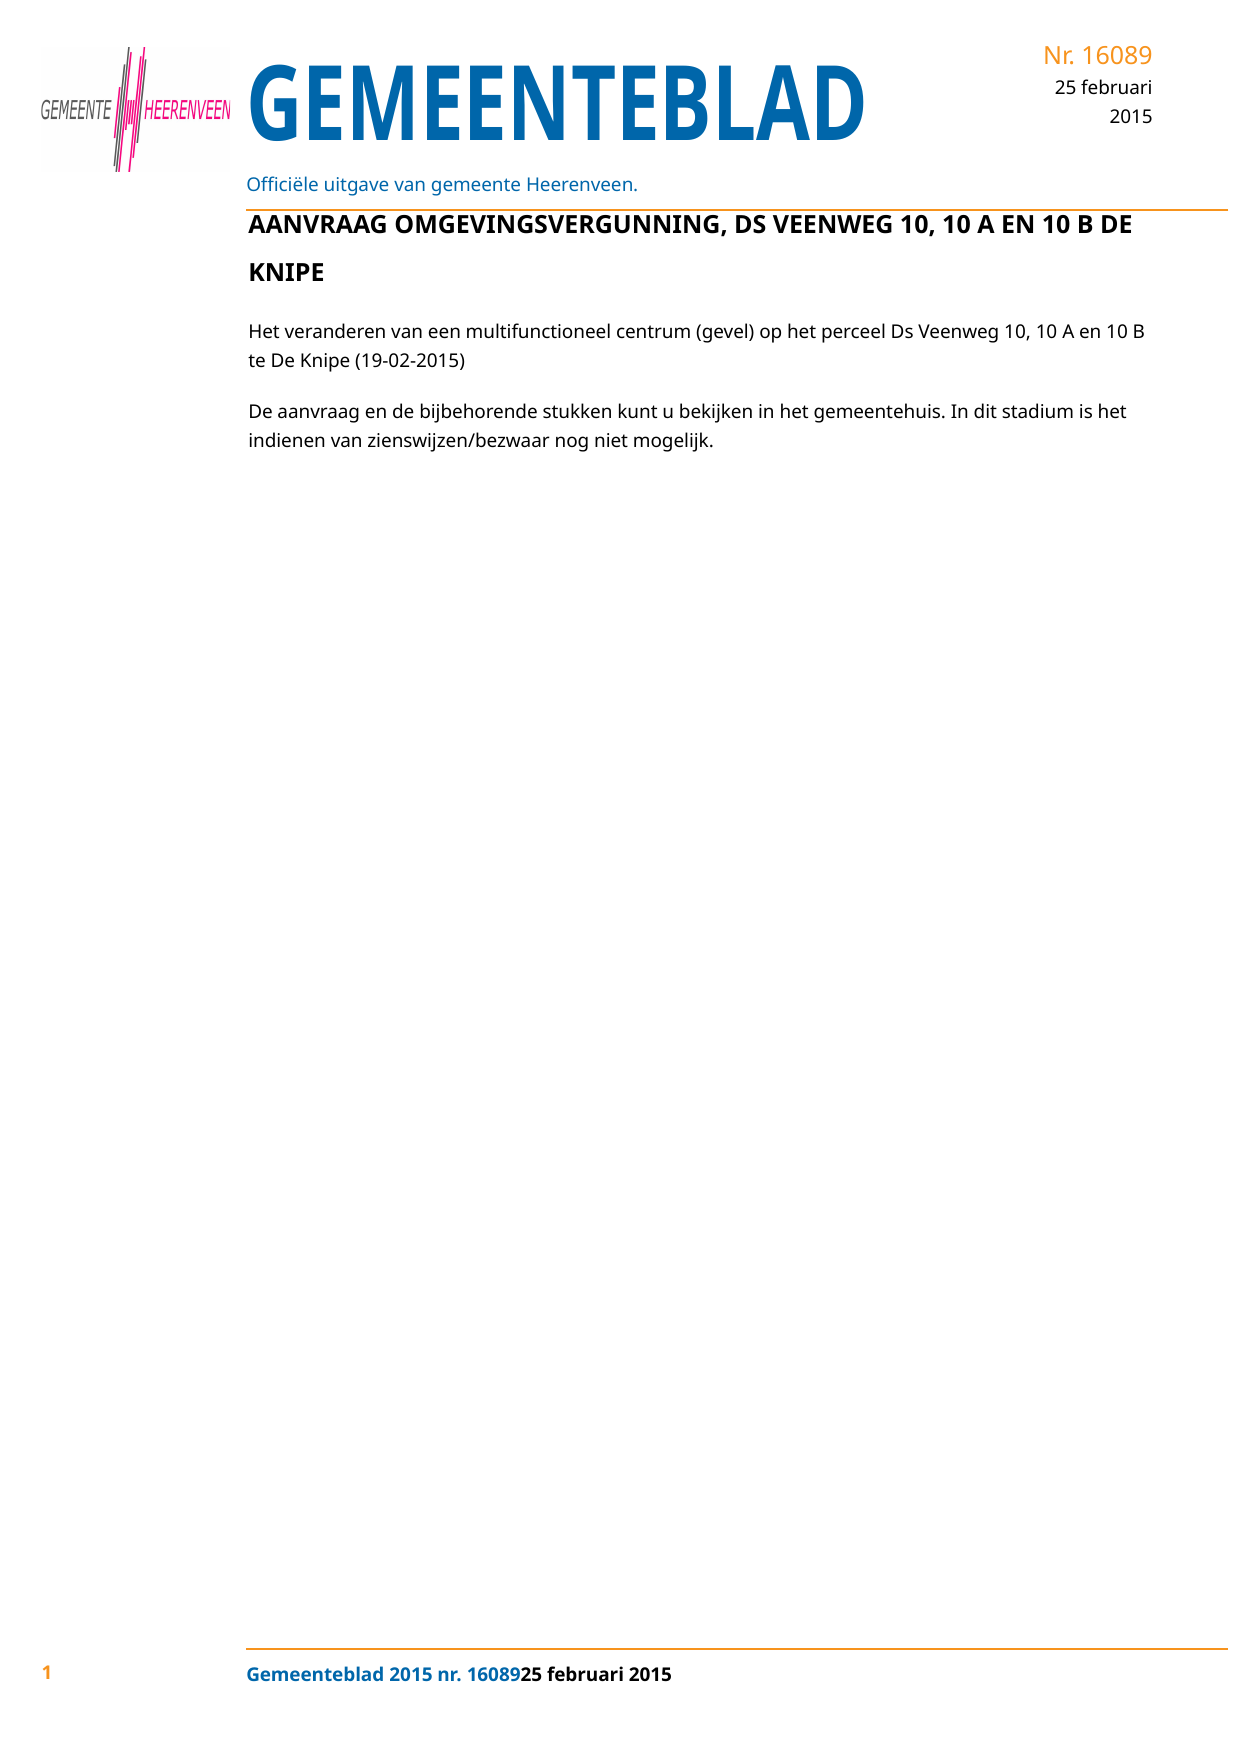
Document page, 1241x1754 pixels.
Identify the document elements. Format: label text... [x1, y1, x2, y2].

text AANVRAAG OMGEVINGSVERGUNNING, DS VEENWEG 10, 10 A EN 10 B DE KNIPE [248, 211, 1152, 288]
text Het veranderen van een multifunctioneel centrum (gevel) op het perceel Ds Veenweg 10, 10 A en 10 B te De Knipe (19-02-2015) [248, 318, 1152, 373]
text De aanvraag en de bijbehorende stukken kunt u bekijken in het gemeentehuis. In dit stadium is het indienen van zienswijzen/bezwaar nog niet mogelijk. [248, 398, 1152, 453]
picture [41, 47, 231, 172]
